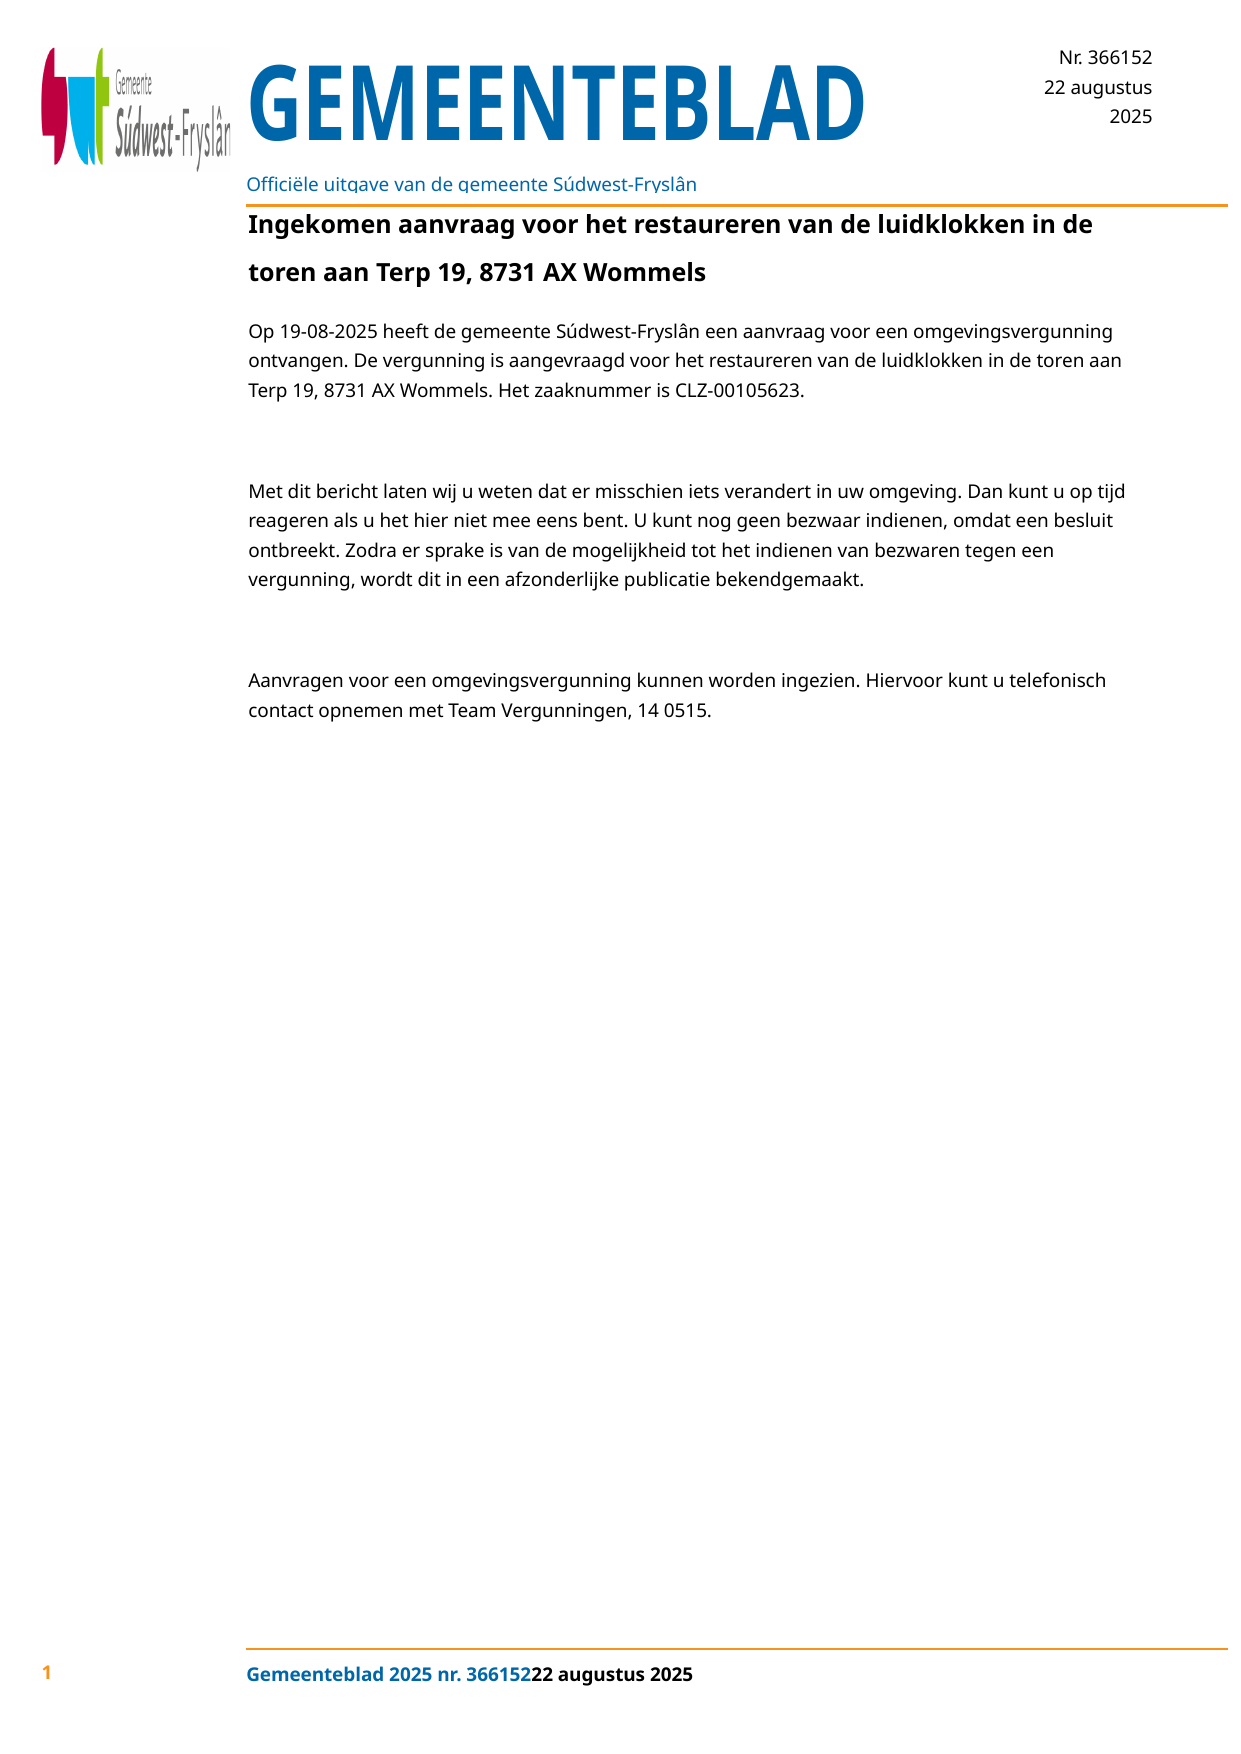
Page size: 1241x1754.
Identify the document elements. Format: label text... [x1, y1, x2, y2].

text Op 19-08-2025 heeft de gemeente Súdwest-Fryslân een aanvraag voor een omgevingsvergunning ontvangen. De vergunning is aangevraagd voor het restaureren van de luidklokken in de toren aan Terp 19, 8731 AX Wommels. Het zaaknummer is CLZ-00105623. [248, 318, 1152, 403]
text Ingekomen aanvraag voor het restaureren van de luidklokken in de toren aan Terp 19, 8731 AX Wommels [248, 207, 1152, 288]
text Met dit bericht laten wij u weten dat er misschien iets verandert in uw omgeving. Dan kunt u op tijd reageren als u het hier niet mee eens bent. U kunt nog geen bezwaar indienen, omdat een besluit ontbreekt. Zodra er sprake is van de mogelijkheid tot het indienen van bezwaren tegen een vergunning, wordt dit in een afzonderlijke publicatie bekendgemaakt. [248, 478, 1152, 592]
text Aanvragen voor een omgevingsvergunning kunnen worden ingezien. Hiervoor kunt u telefonisch contact opnemen met Team Vergunningen, 14 0515. [248, 667, 1152, 723]
picture [41, 47, 231, 172]
